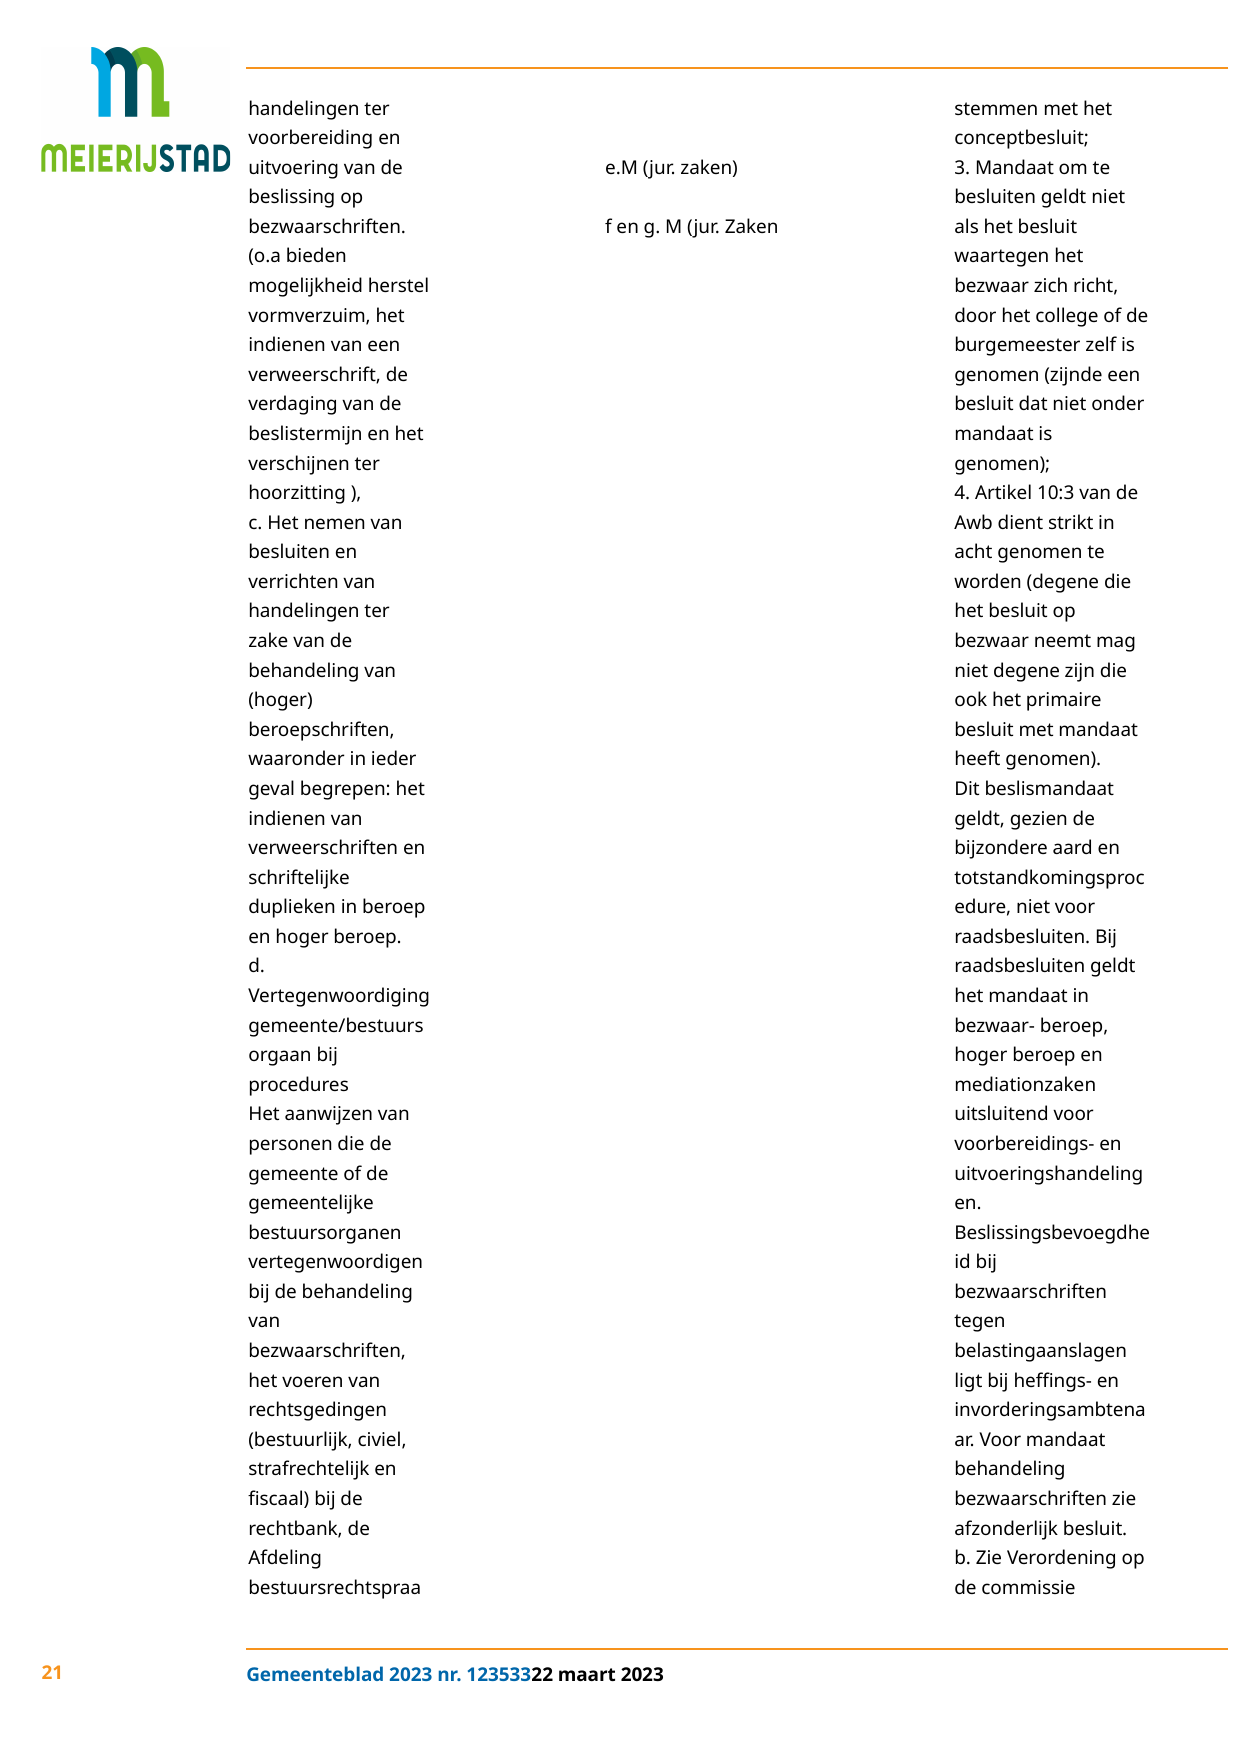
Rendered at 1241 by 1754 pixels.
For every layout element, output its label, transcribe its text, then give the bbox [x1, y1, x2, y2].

picture [41, 47, 231, 172]
table_cell stemmen met het conceptbesluit; 3. Mandaat om te besluiten geldt niet als het besluit waartegen het bezwaar zich richt, door het college of de burgemeester zelf is genomen (zijnde een besluit dat niet onder mandaat is genomen); 4. Artikel 10:3 van de Awb dient strikt in acht genomen te worden (degene die het besluit op bezwaar neemt mag niet degene zijn die ook het primaire besluit met mandaat heeft genomen). Dit beslismandaat geldt, gezien de bijzondere aard en totstandkomingsprocedure, niet voor raadsbesluiten. Bij raadsbesluiten geldt het mandaat in bezwaar- beroep, hoger beroep en mediationzaken uitsluitend voor voorbereidings- en uitvoeringshandelingen. Beslissingsbevoegdheid bij bezwaarschriften tegen belastingaanslagen ligt bij heffings- en invorderingsambtenaar. Voor mandaat behandeling bezwaarschriften zie afzonderlijk besluit. b. Zie Verordening op de commissie [954, 95, 1152, 1600]
table_cell [430, 95, 605, 1600]
table_cell [780, 95, 954, 1600]
table_cell handelingen ter voorbereiding en uitvoering van de beslissing op bezwaarschriften.(o.a bieden mogelijkheid herstel vormverzuim, het indienen van een verweerschrift, de verdaging van de beslistermijn en het verschijnen ter hoorzitting ), c. Het nemen van besluiten en verrichten van handelingen ter zake van de behandeling van (hoger) beroepschriften, waaronder in ieder geval begrepen: het indienen van verweerschriften en schriftelijke duplieken in beroep en hoger beroep. d. Vertegenwoordiging gemeente/bestuursorgaan bij procedures Het aanwijzen van personen die de gemeente of de gemeentelijke bestuursorganen vertegenwoordigen bij de behandeling van bezwaarschriften, het voeren van rechtsgedingen (bestuurlijk, civiel, strafrechtelijk en fiscaal) bij de rechtbank, de Afdeling bestuursrechtspraa [248, 95, 430, 1600]
table_cell e.M (jur. zaken) f en g. M (jur. Zaken [605, 95, 779, 1600]
